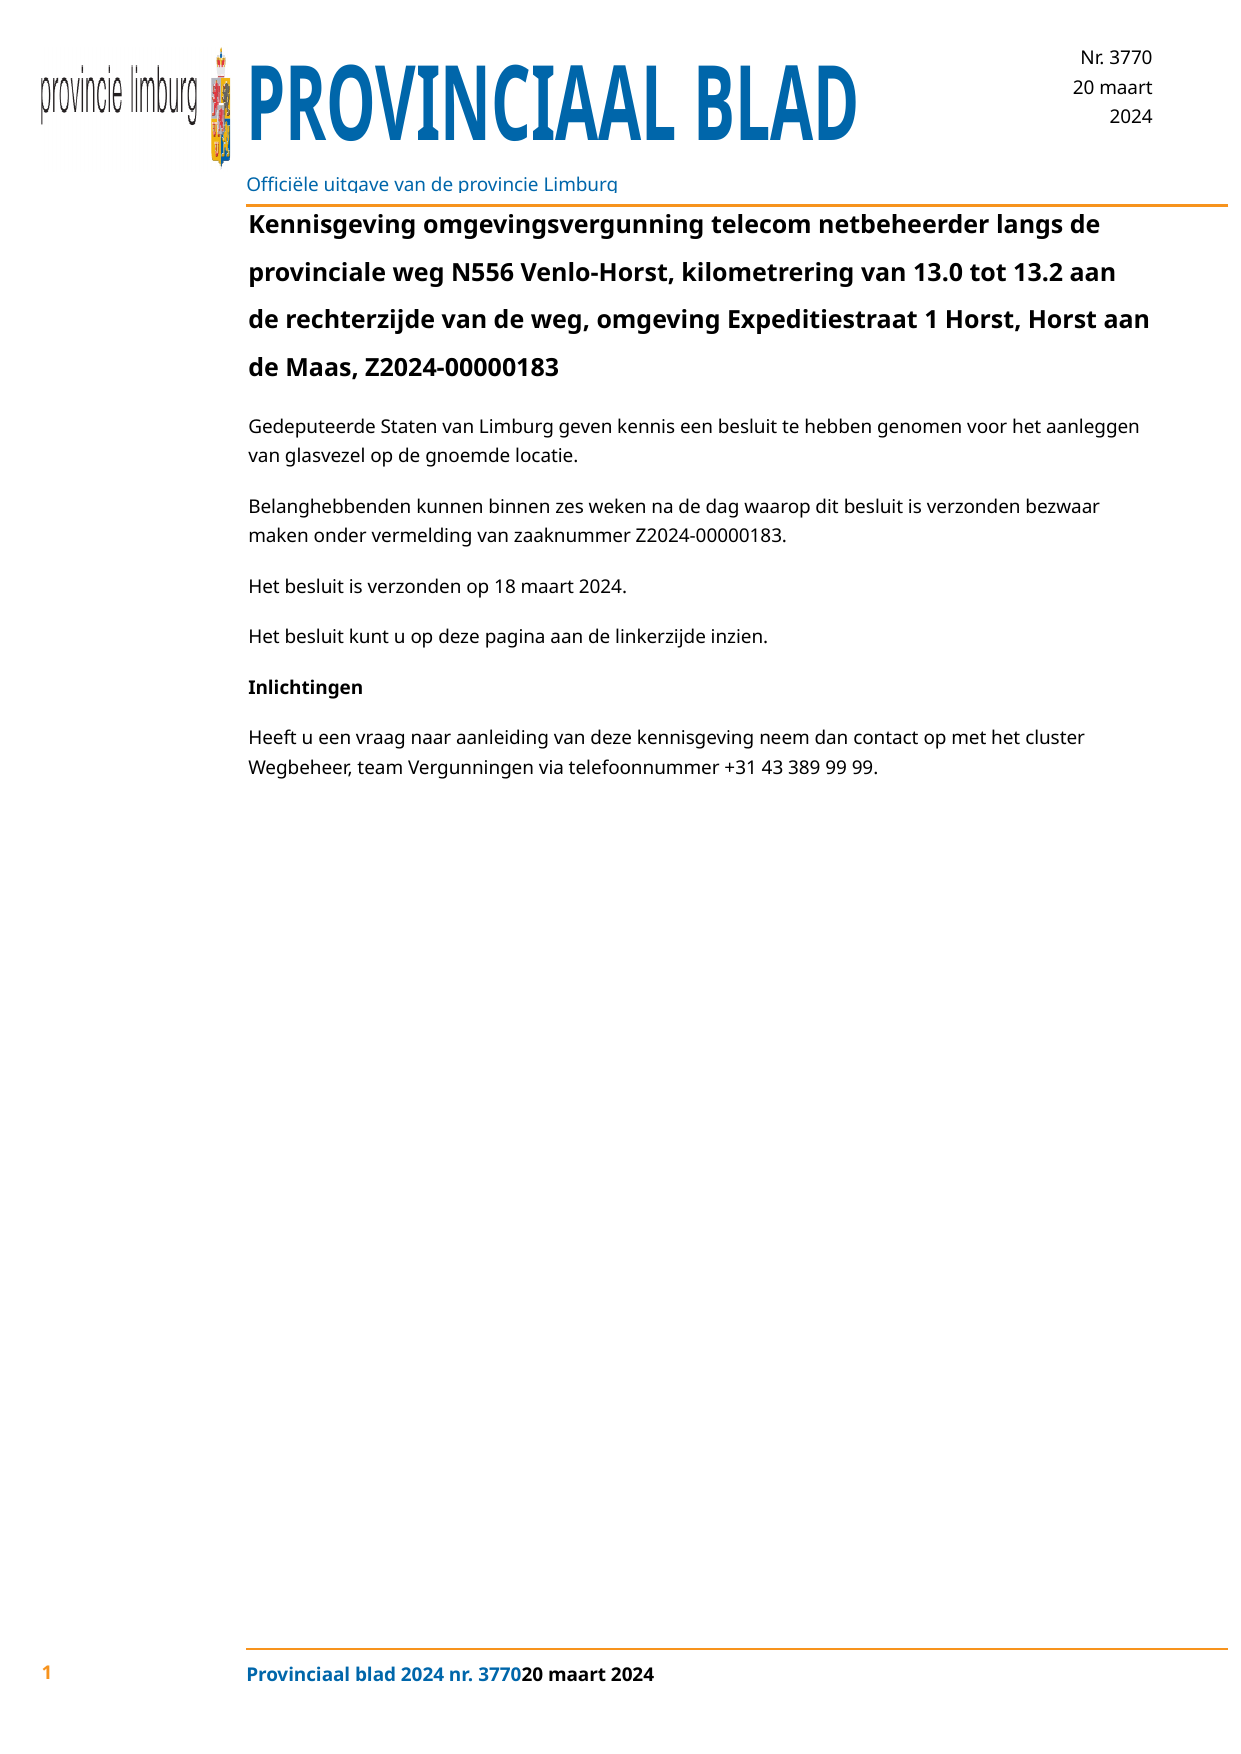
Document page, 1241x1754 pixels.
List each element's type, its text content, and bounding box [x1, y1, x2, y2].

text Het besluit kunt u op deze pagina aan de linkerzijde inzien. [248, 623, 1152, 649]
picture [41, 47, 231, 172]
text Het besluit is verzonden op 18 maart 2024. [248, 573, 1152, 599]
text Belanghebbenden kunnen binnen zes weken na de dag waarop dit besluit is verzonden bezwaar maken onder vermelding van zaaknummer Z2024-00000183. [248, 493, 1152, 548]
text Inlichtingen [248, 674, 1152, 700]
text Heeft u een vraag naar aanleiding van deze kennisgeving neem dan contact op met het cluster Wegbeheer, team Vergunningen via telefoonnummer +31 43 389 99 99. [248, 724, 1152, 780]
text Kennisgeving omgevingsvergunning telecom netbeheerder langs de provinciale weg N556 Venlo-Horst, kilometrering van 13.0 tot 13.2 aan de rechterzijde van de weg, omgeving Expeditiestraat 1 Horst, Horst aan de Maas, Z2024-00000183 [248, 207, 1152, 384]
text Gedeputeerde Staten van Limburg geven kennis een besluit te hebben genomen voor het aanleggen van glasvezel op de gnoemde locatie. [248, 413, 1152, 468]
